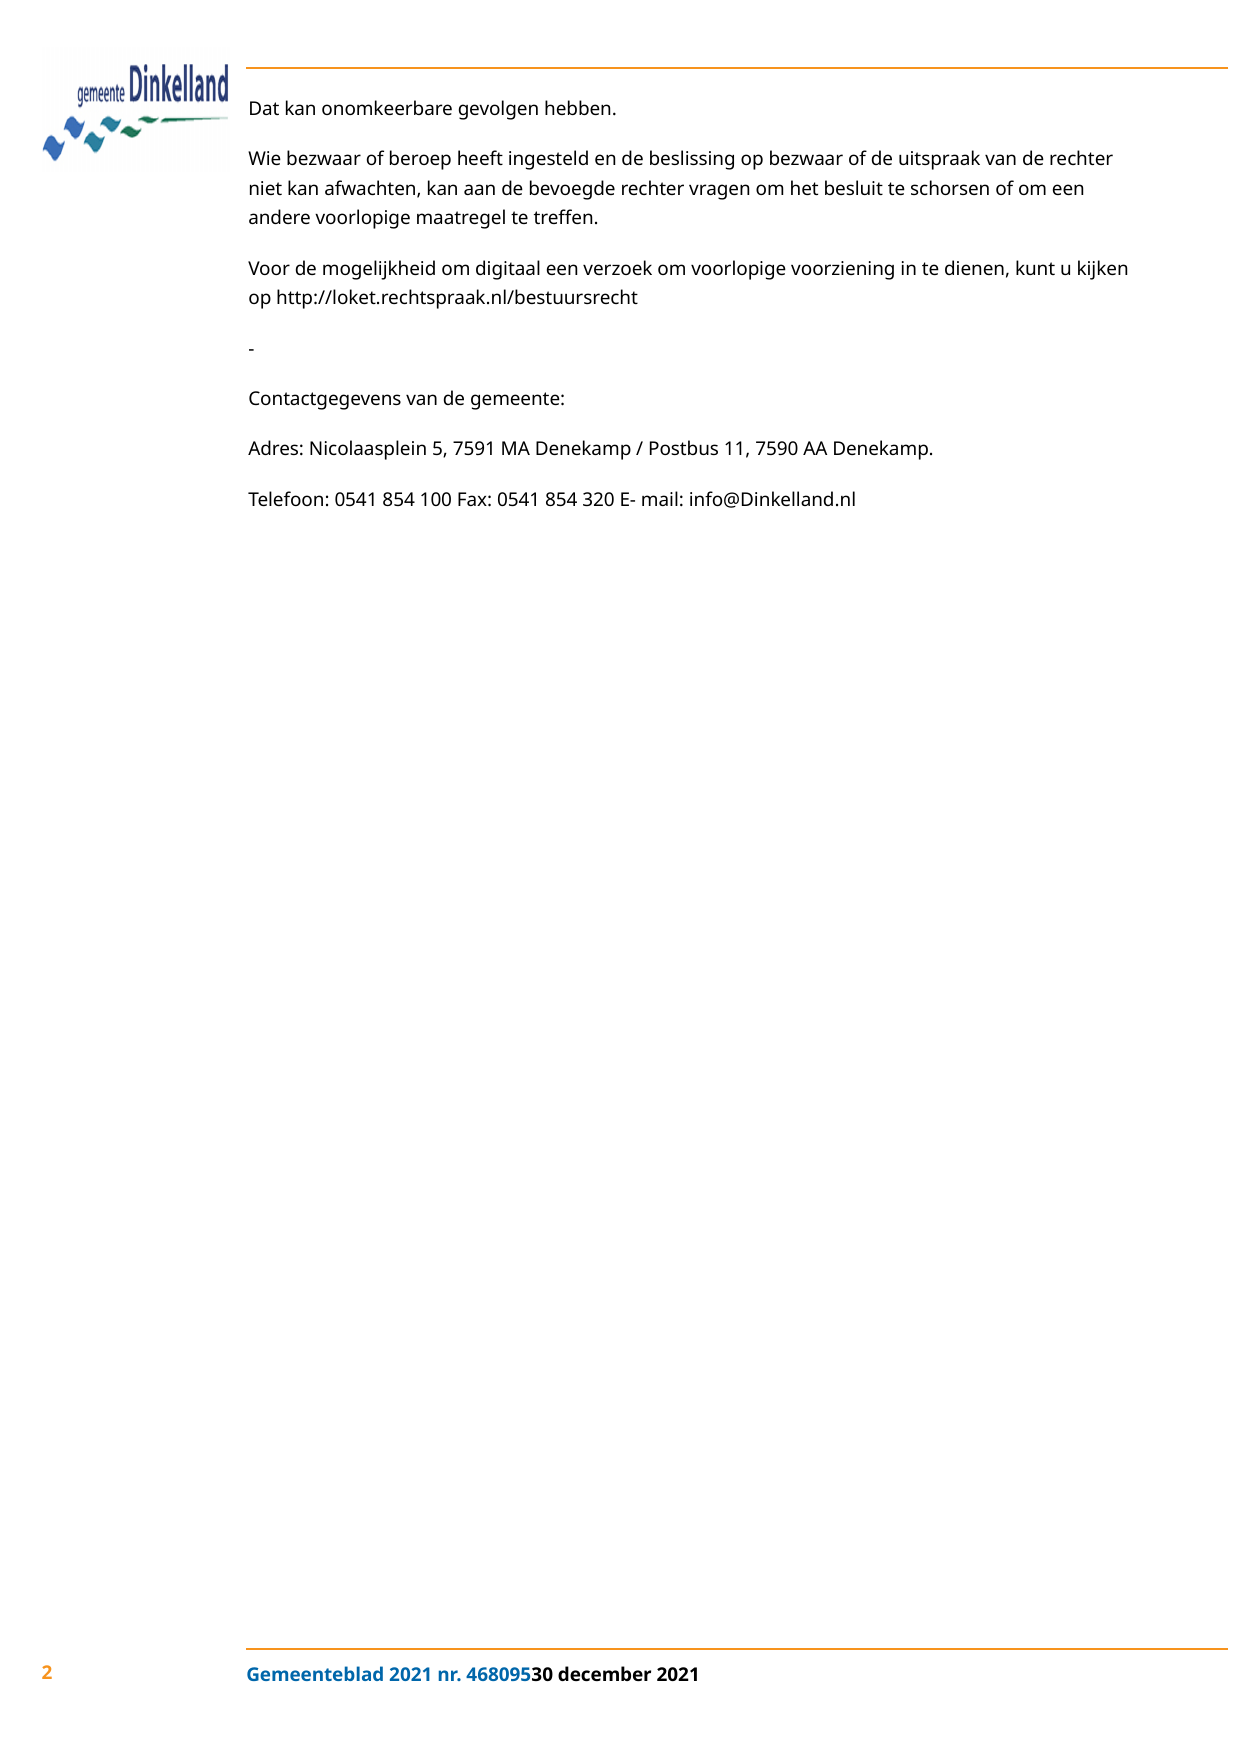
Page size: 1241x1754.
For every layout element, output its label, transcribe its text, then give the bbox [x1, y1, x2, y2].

text Adres: Nicolaasplein 5, 7591 MA Denekamp / Postbus 11, 7590 AA Denekamp. [248, 436, 1152, 461]
text Contactgegevens van de gemeente: [248, 385, 1152, 411]
text - [248, 335, 1152, 361]
text Dat kan onomkeerbare gevolgen hebben. [248, 95, 1152, 121]
text Wie bezwaar of beroep heeft ingesteld en de beslissing op bezwaar of de uitspraak van de rechter niet kan afwachten, kan aan de bevoegde rechter vragen om het besluit te schorsen of om een andere voorlopige maatregel te treffen. [248, 145, 1152, 230]
text Telefoon: 0541 854 100 Fax: 0541 854 320 E- mail: info@Dinkelland.nl [248, 486, 1152, 512]
text Voor de mogelijkheid om digitaal een verzoek om voorlopige voorziening in te dienen, kunt u kijken op http://loket.rechtspraak.nl/bestuursrecht [248, 255, 1152, 310]
picture [41, 47, 231, 172]
